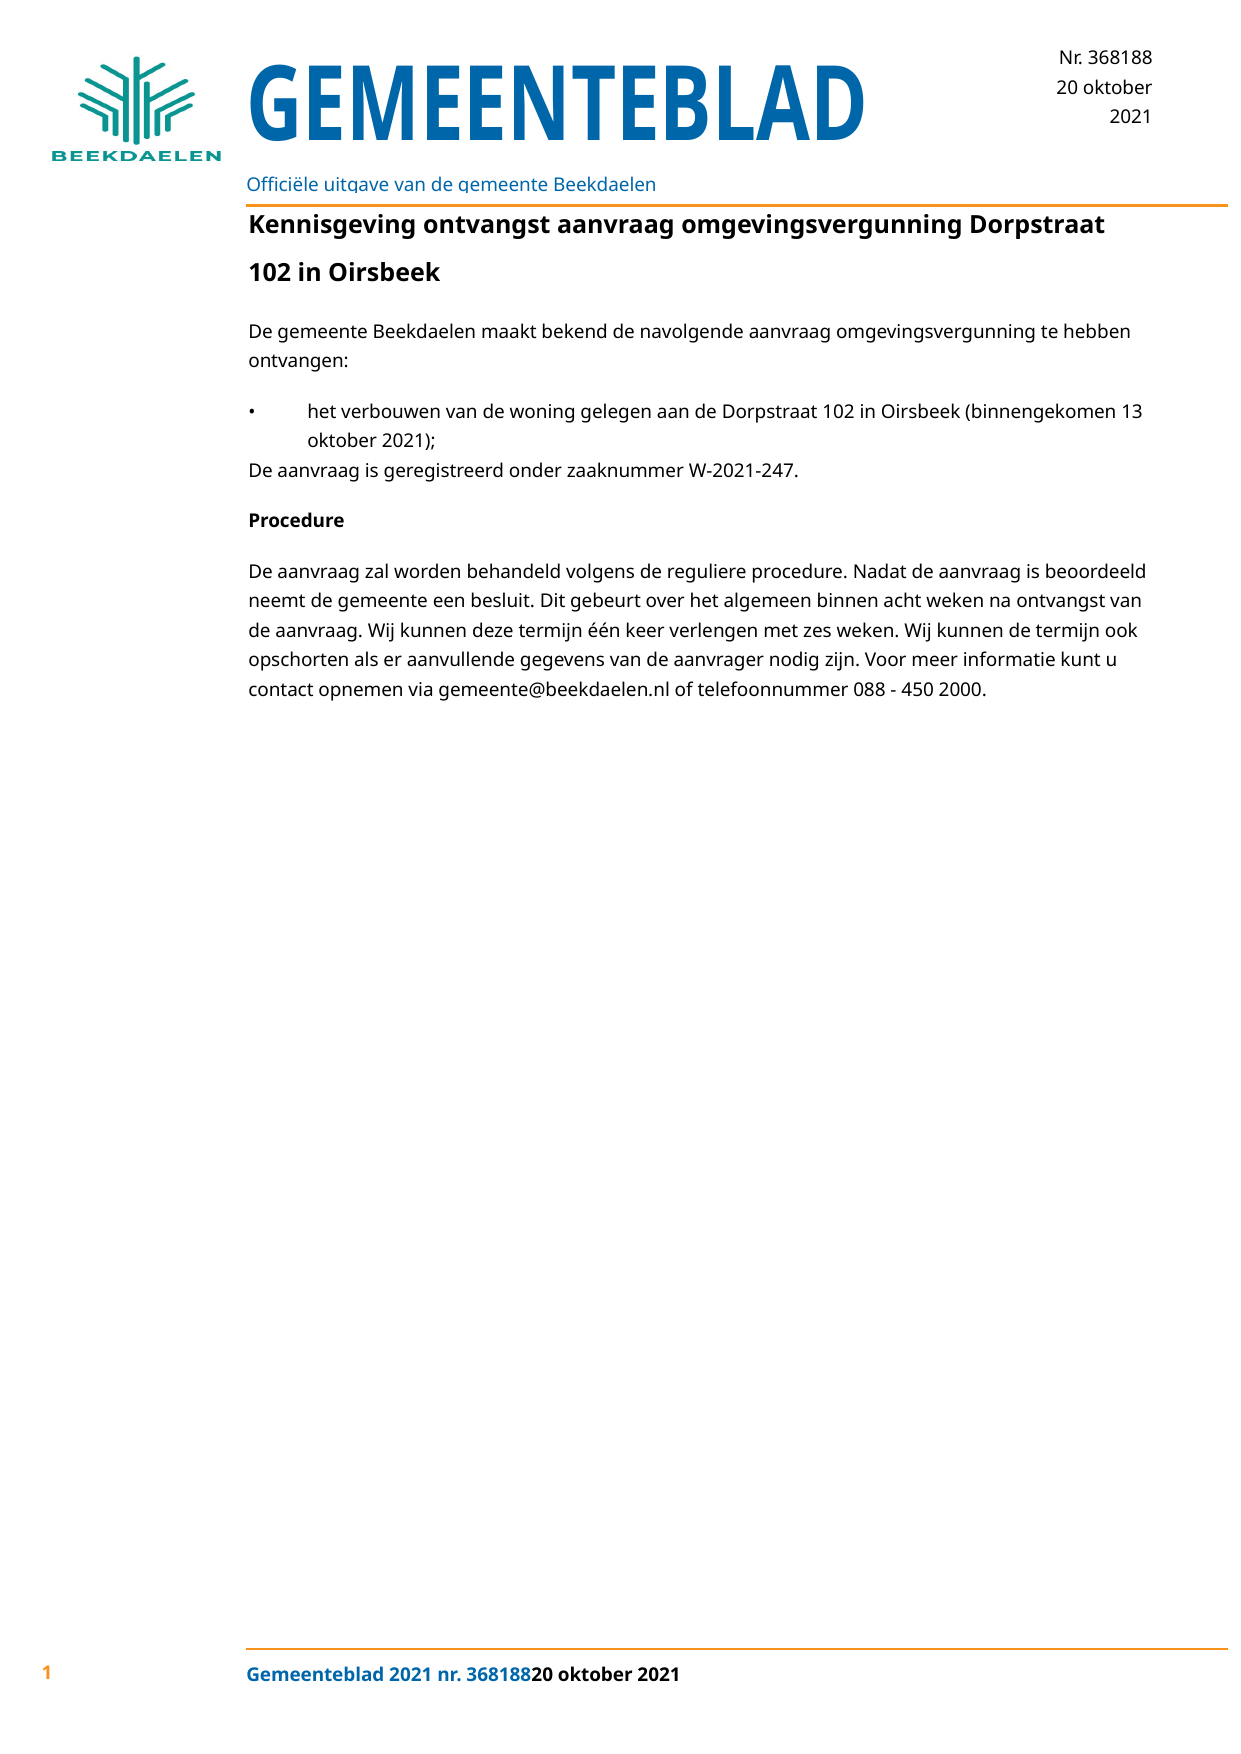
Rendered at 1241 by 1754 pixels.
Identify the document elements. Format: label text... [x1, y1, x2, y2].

text De aanvraag zal worden behandeld volgens de reguliere procedure. Nadat de aanvraag is beoordeeld neemt de gemeente een besluit. Dit gebeurt over het algemeen binnen acht weken na ontvangst van de aanvraag. Wij kunnen deze termijn één keer verlengen met zes weken. Wij kunnen de termijn ook opschorten als er aanvullende gegevens van de aanvrager nodig zijn. Voor meer informatie kunt u contact opnemen via gemeente@beekdaelen.nl of telefoonnummer 088 - 450 2000. [248, 558, 1152, 702]
text De gemeente Beekdaelen maakt bekend de navolgende aanvraag omgevingsvergunning te hebben ontvangen: [248, 318, 1152, 373]
text Kennisgeving ontvangst aanvraag omgevingsvergunning Dorpstraat 102 in Oirsbeek [248, 207, 1152, 288]
picture [41, 47, 231, 172]
text Procedure [248, 507, 1152, 533]
text De aanvraag is geregistreerd onder zaaknummer W-2021-247. [248, 457, 1152, 483]
list het verbouwen van de woning gelegen aan de Dorpstraat 102 in Oirsbeek (binnengekomen 13 oktober 2021); [248, 398, 1152, 453]
